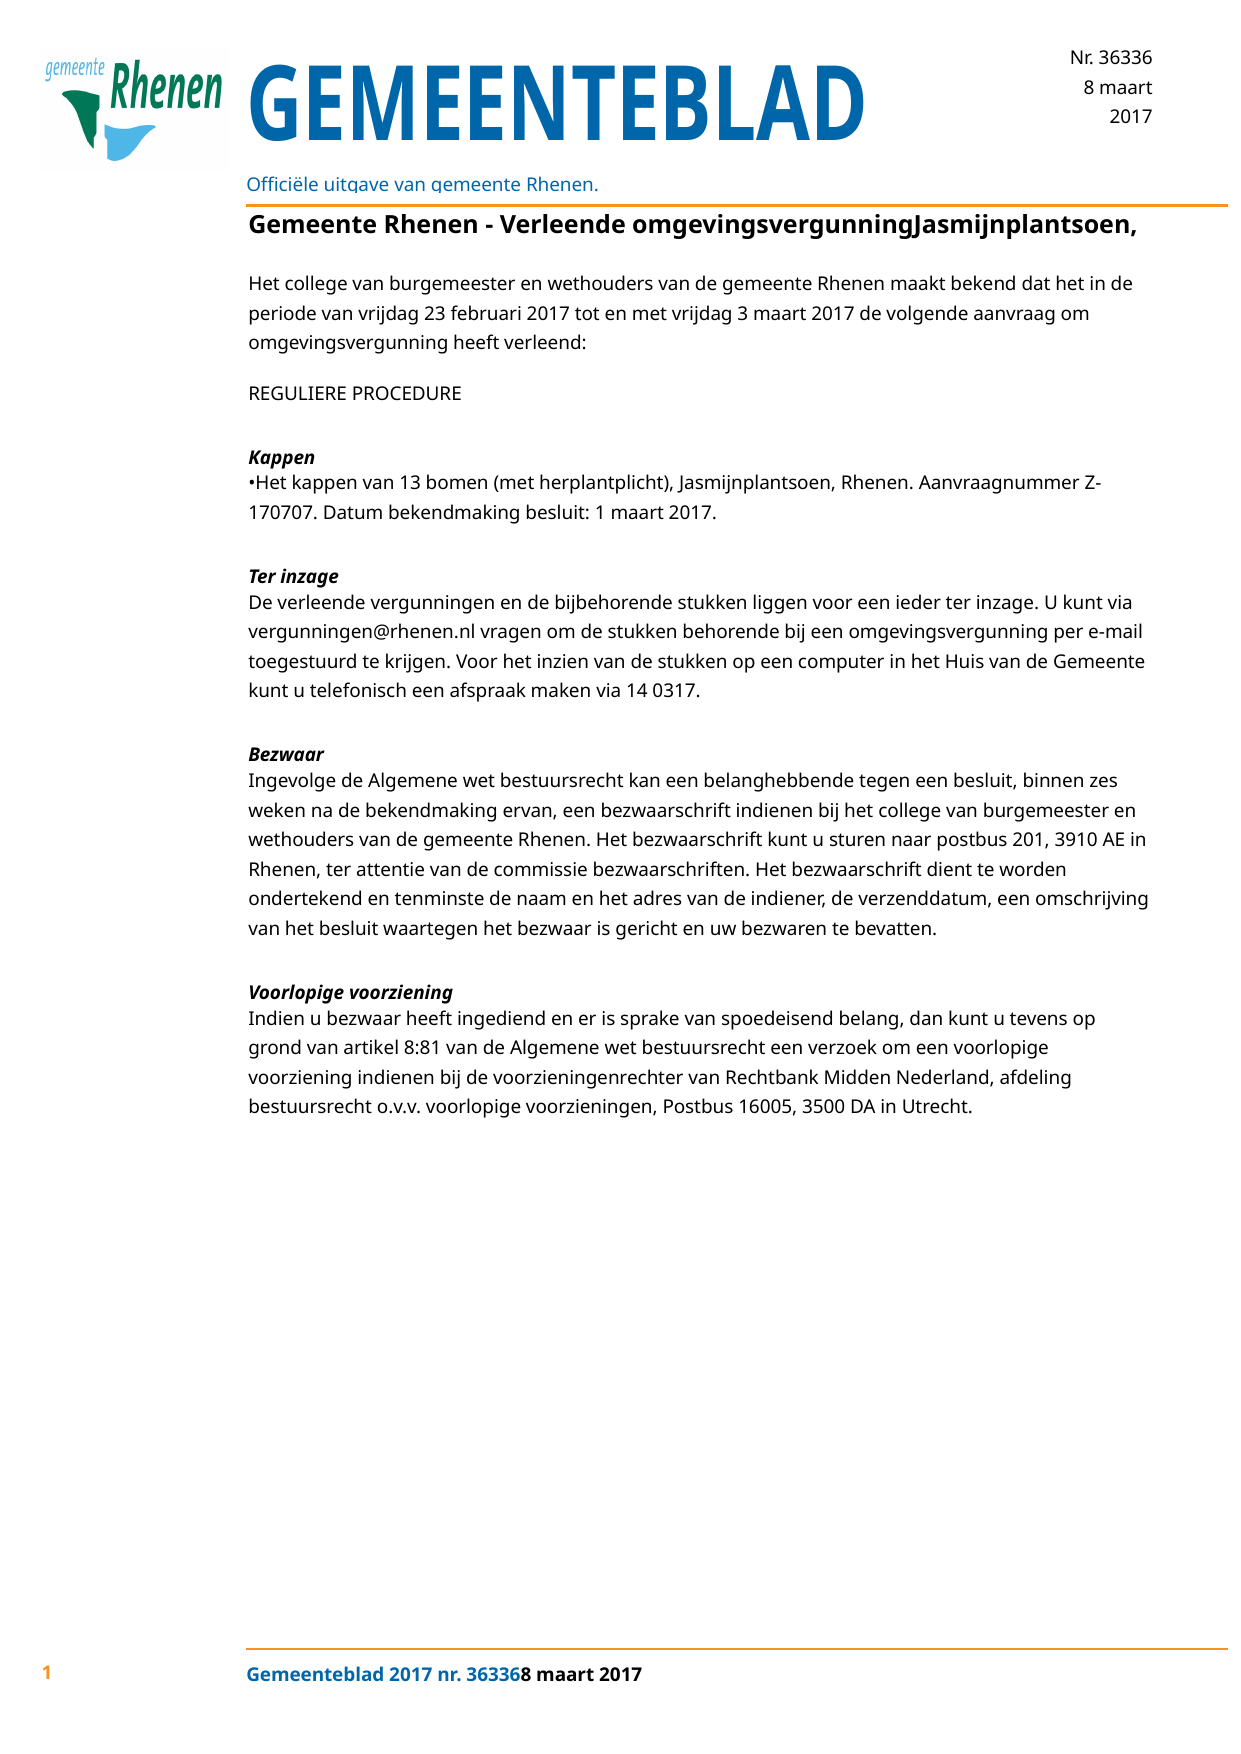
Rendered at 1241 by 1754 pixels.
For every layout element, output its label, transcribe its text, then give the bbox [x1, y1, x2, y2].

text Het college van burgemeester en wethouders van de gemeente Rhenen maakt bekend dat het in de periode van vrijdag 23 februari 2017 tot en met vrijdag 3 maart 2017 de volgende aanvraag om omgevingsvergunning heeft verleend: [248, 270, 1152, 355]
text •Het kappen van 13 bomen (met herplantplicht), Jasmijnplantsoen, Rhenen. Aanvraagnummer Z-170707. Datum bekendmaking besluit: 1 maart 2017. [248, 469, 1152, 525]
text Indien u bezwaar heeft ingediend en er is sprake van spoedeisend belang, dan kunt u tevens op grond van artikel 8:81 van de Algemene wet bestuursrecht een verzoek om een voorlopige voorziening indienen bij de voorzieningenrechter van Rechtbank Midden Nederland, afdeling bestuursrecht o.v.v. voorlopige voorzieningen, Postbus 16005, 3500 DA in Utrecht. [248, 1005, 1152, 1119]
text REGULIERE PROCEDURE [248, 380, 1152, 406]
text Ingevolge de Algemene wet bestuursrecht kan een belanghebbende tegen een besluit, binnen zes weken na de bekendmaking ervan, een bezwaarschrift indienen bij het college van burgemeester en wethouders van de gemeente Rhenen. Het bezwaarschrift kunt u sturen naar postbus 201, 3910 AE in Rhenen, ter attentie van de commissie bezwaarschriften. Het bezwaarschrift dient te worden ondertekend en tenminste de naam en het adres van de indiener, de verzenddatum, een omschrijving van het besluit waartegen het bezwaar is gericht en uw bezwaren te bevatten. [248, 767, 1152, 941]
picture [41, 47, 231, 172]
text Kappen [248, 444, 1152, 469]
text Ter inzage [248, 563, 1152, 589]
text De verleende vergunningen en de bijbehorende stukken liggen voor een ieder ter inzage. U kunt via vergunningen@rhenen.nl vragen om de stukken behorende bij een omgevingsvergunning per e-mail toegestuurd te krijgen. Voor het inzien van de stukken op een computer in het Huis van de Gemeente kunt u telefonisch een afspraak maken via 14 0317. [248, 589, 1152, 703]
text Bezwaar [248, 742, 1152, 767]
text Voorlopige voorziening [248, 979, 1152, 1005]
text Gemeente Rhenen - Verleende omgevingsvergunningJasmijnplantsoen, [248, 207, 1152, 241]
